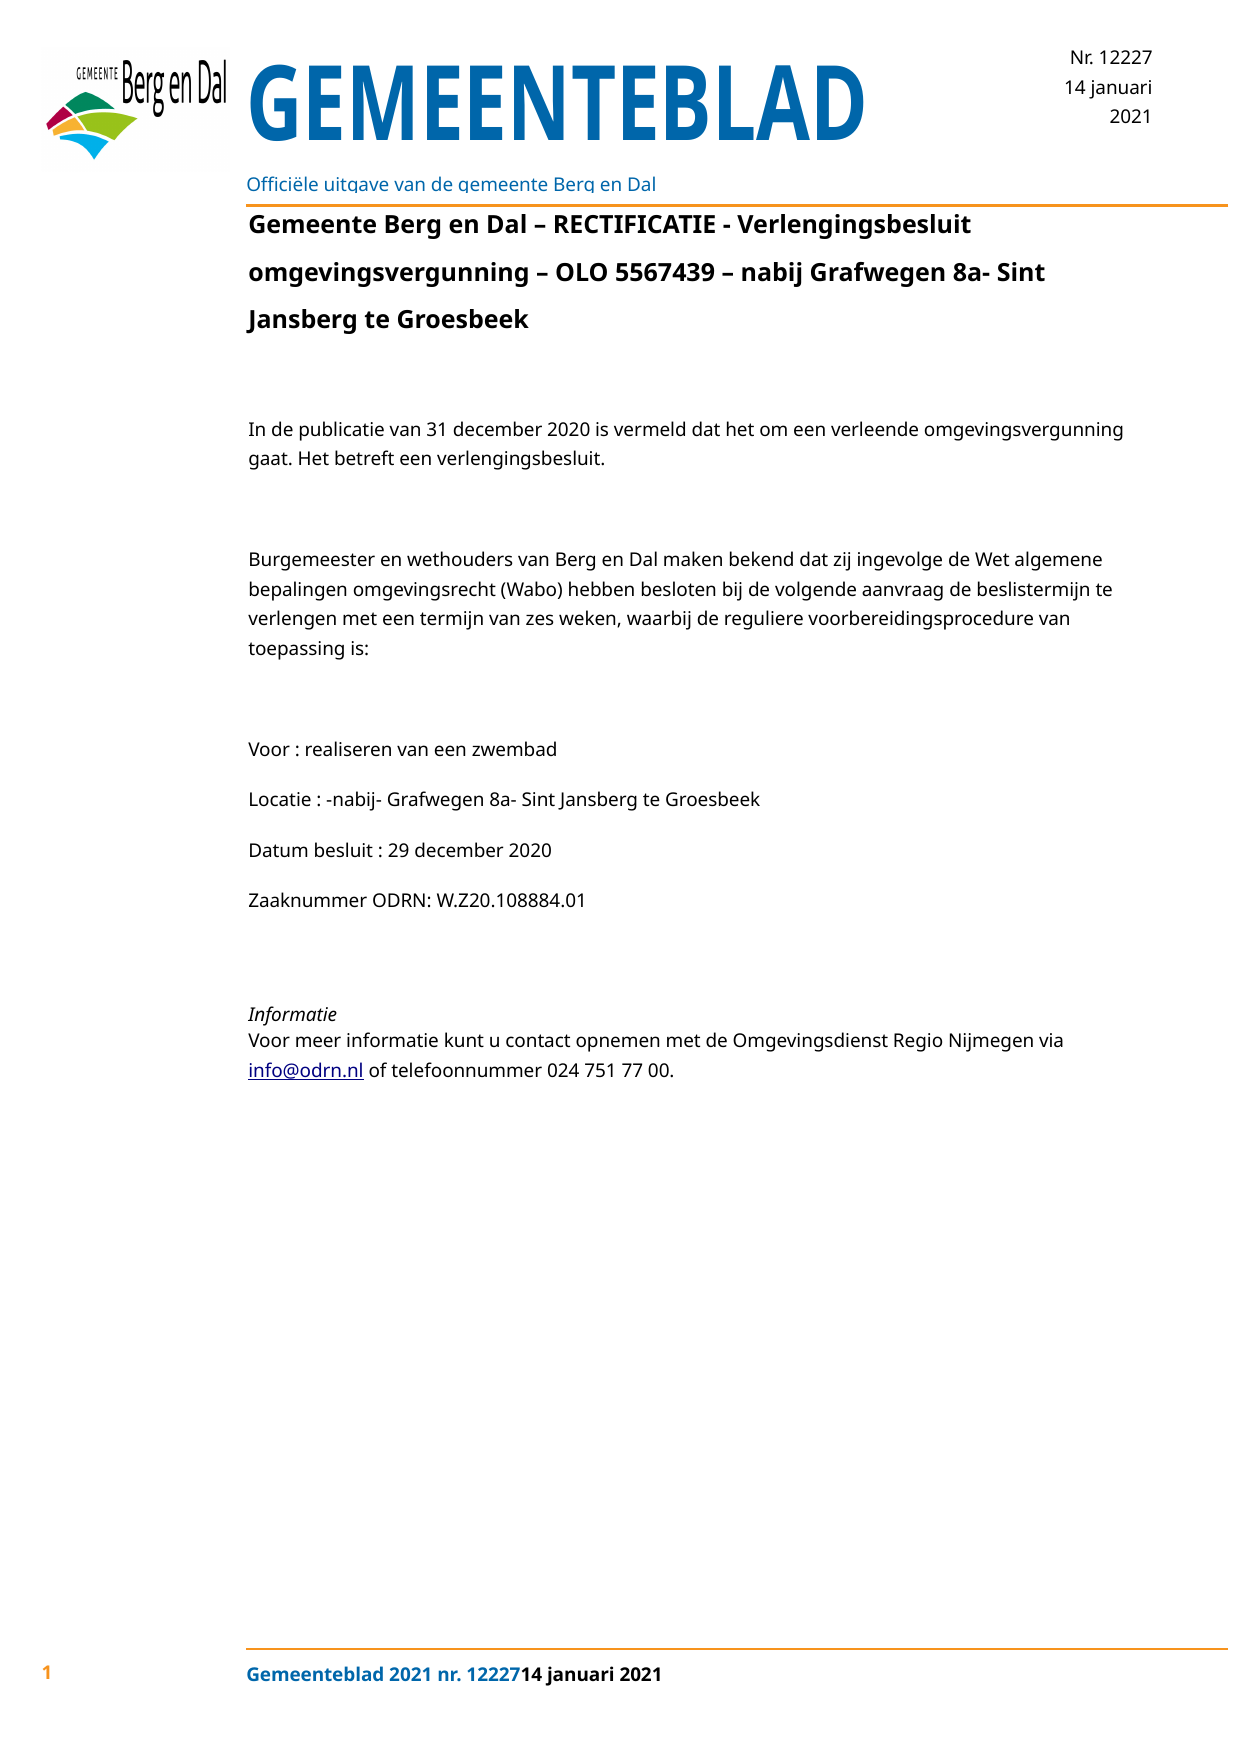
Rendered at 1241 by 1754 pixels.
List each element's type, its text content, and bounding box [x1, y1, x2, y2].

text Voor : realiseren van een zwembad [248, 736, 1152, 762]
text Informatie [248, 1002, 1152, 1027]
text In de publicatie van 31 december 2020 is vermeld dat het om een verleende omgevingsvergunning gaat. Het betreft een verlengingsbesluit. [248, 416, 1152, 471]
text Voor meer informatie kunt u contact opnemen met de Omgevingsdienst Regio Nijmegen via info@odrn.nl of telefoonnummer 024 751 77 00. [248, 1027, 1152, 1083]
text Gemeente Berg en Dal – RECTIFICATIE - Verlengingsbesluit omgevingsvergunning – OLO 5567439 – nabij Grafwegen 8a- Sint Jansberg te Groesbeek [248, 207, 1152, 336]
text Zaaknummer ODRN: W.Z20.108884.01 [248, 887, 1152, 913]
picture [41, 47, 231, 172]
text Datum besluit : 29 december 2020 [248, 837, 1152, 862]
text Locatie : -nabij- Grafwegen 8a- Sint Jansberg te Groesbeek [248, 786, 1152, 812]
text Burgemeester en wethouders van Berg en Dal maken bekend dat zij ingevolge de Wet algemene bepalingen omgevingsrecht (Wabo) hebben besloten bij de volgende aanvraag de beslistermijn te verlengen met een termijn van zes weken, waarbij de reguliere voorbereidingsprocedure van toepassing is: [248, 546, 1152, 661]
